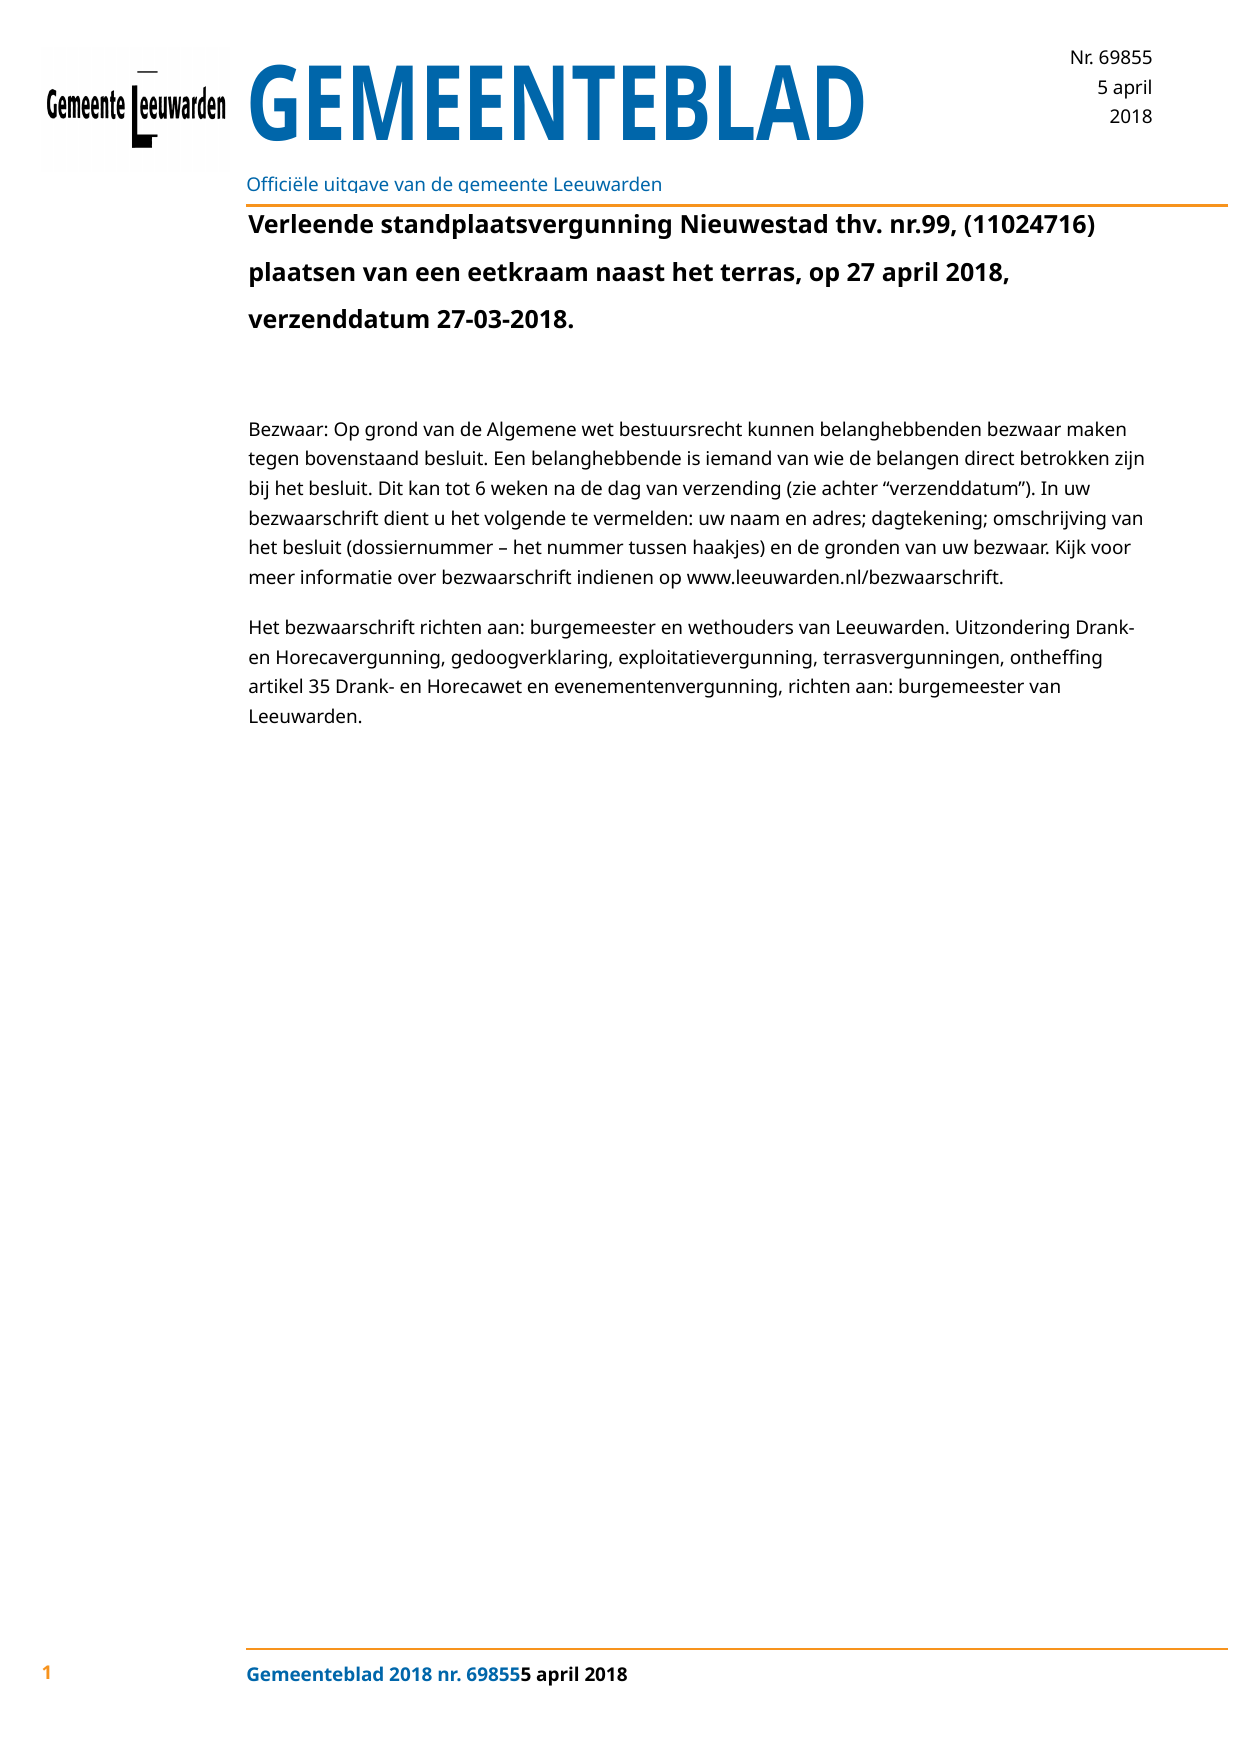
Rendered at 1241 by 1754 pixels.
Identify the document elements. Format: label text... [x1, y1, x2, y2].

text Bezwaar: Op grond van de Algemene wet bestuursrecht kunnen belanghebbenden bezwaar maken tegen bovenstaand besluit. Een belanghebbende is iemand van wie de belangen direct betrokken zijn bij het besluit. Dit kan tot 6 weken na de dag van verzending (zie achter “verzenddatum”). In uw bezwaarschrift dient u het volgende te vermelden: uw naam en adres; dagtekening; omschrijving van het besluit (dossiernummer – het nummer tussen haakjes) en de gronden van uw bezwaar. Kijk voor meer informatie over bezwaarschrift indienen op www.leeuwarden.nl/bezwaarschrift. [248, 416, 1152, 589]
text Verleende standplaatsvergunning Nieuwestad thv. nr.99, (11024716) plaatsen van een eetkraam naast het terras, op 27 april 2018, verzenddatum 27-03-2018. [248, 207, 1152, 336]
picture [41, 47, 231, 172]
text Het bezwaarschrift richten aan: burgemeester en wethouders van Leeuwarden. Uitzondering Drank- en Horecavergunning, gedoogverklaring, exploitatievergunning, terrasvergunningen, ontheffing artikel 35 Drank- en Horecawet en evenementenvergunning, richten aan: burgemeester van Leeuwarden. [248, 614, 1152, 729]
